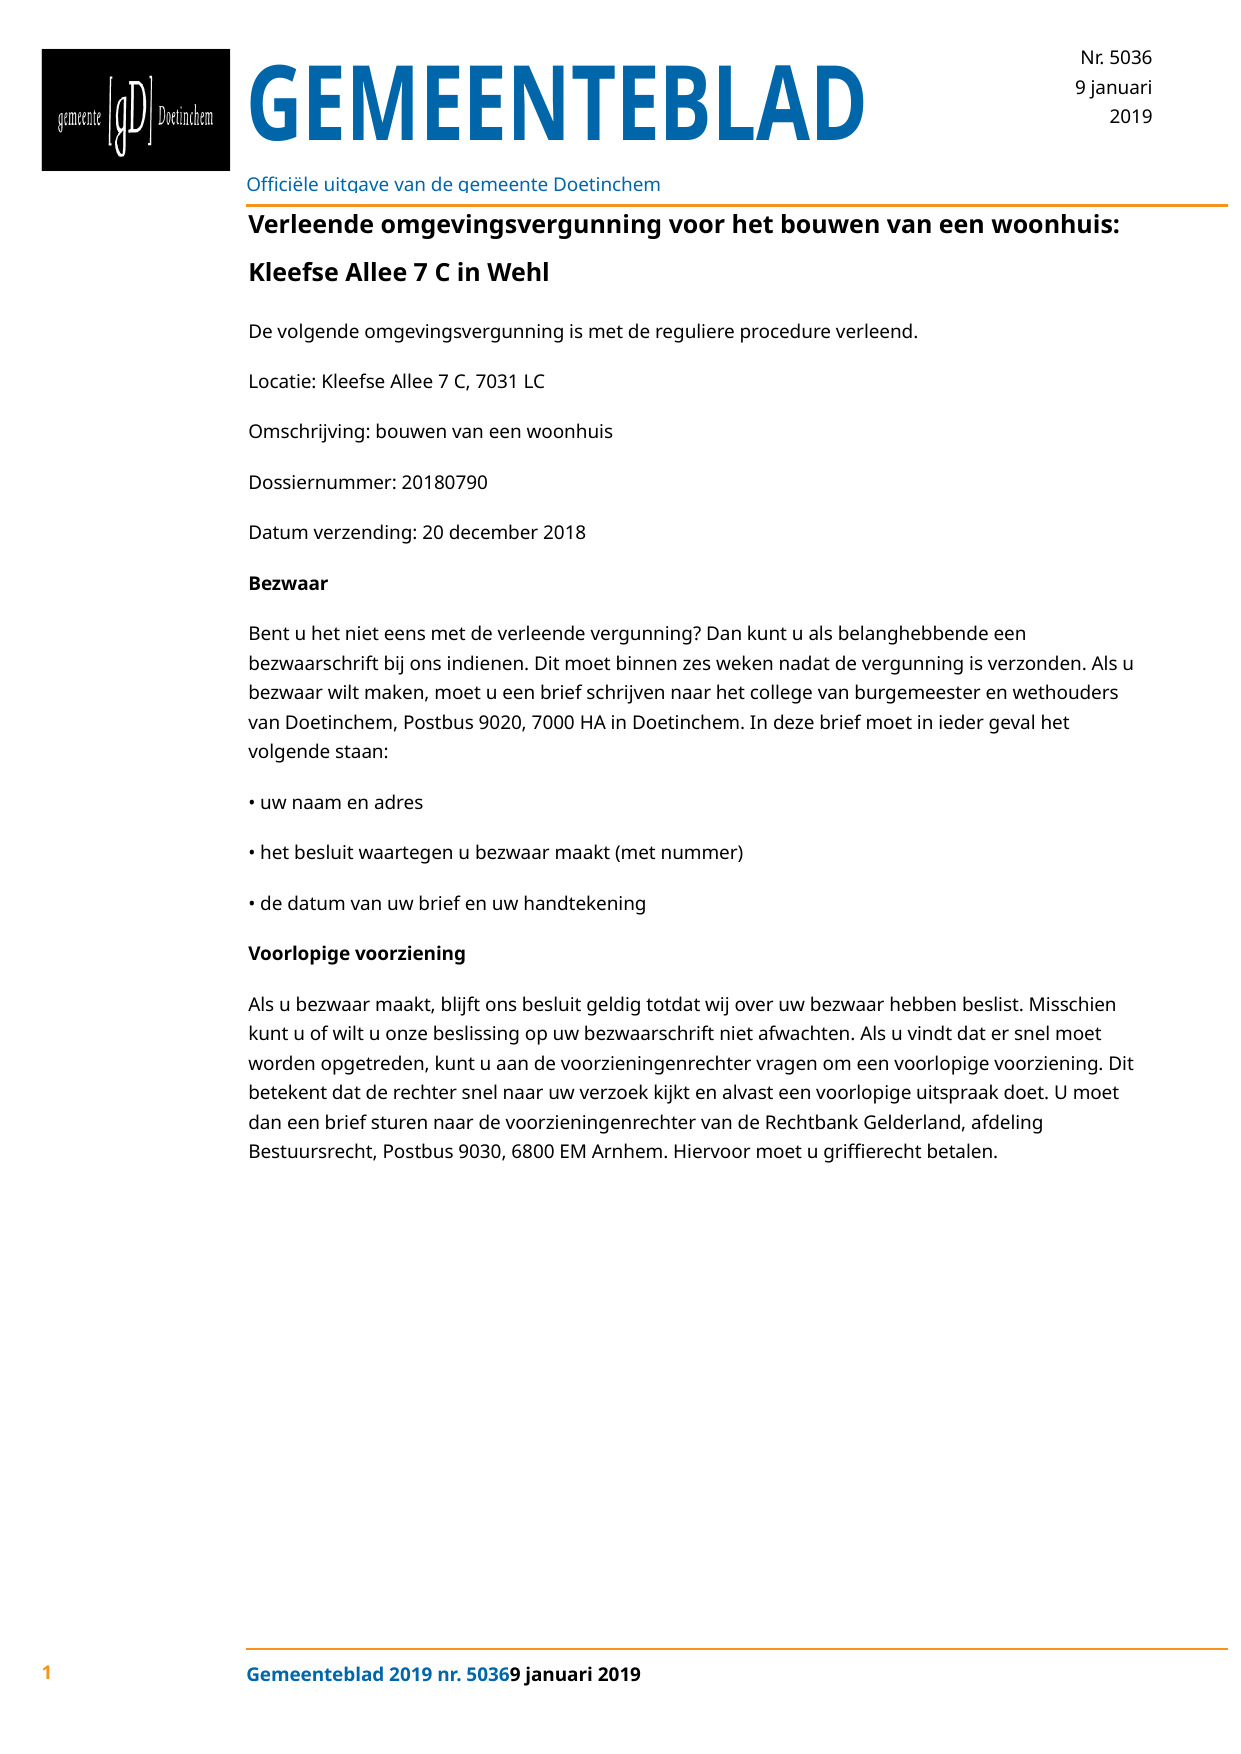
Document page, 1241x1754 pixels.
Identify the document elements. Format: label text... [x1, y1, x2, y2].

text Omschrijving: bouwen van een woonhuis [248, 419, 1152, 444]
text • het besluit waartegen u bezwaar maakt (met nummer) [248, 839, 1152, 865]
text Verleende omgevingsvergunning voor het bouwen van een woonhuis: Kleefse Allee 7 C in Wehl [248, 207, 1152, 288]
text Voorlopige voorziening [248, 940, 1152, 966]
text De volgende omgevingsvergunning is met de reguliere procedure verleend. [248, 318, 1152, 344]
text • de datum van uw brief en uw handtekening [248, 890, 1152, 916]
picture [41, 47, 231, 172]
text Datum verzending: 20 december 2018 [248, 519, 1152, 545]
text • uw naam en adres [248, 789, 1152, 815]
text Als u bezwaar maakt, blijft ons besluit geldig totdat wij over uw bezwaar hebben beslist. Misschien kunt u of wilt u onze beslissing op uw bezwaarschrift niet afwachten. Als u vindt dat er snel moet worden opgetreden, kunt u aan de voorzieningenrechter vragen om een voorlopige voorziening. Dit betekent dat de rechter snel naar uw verzoek kijkt en alvast een voorlopige uitspraak doet. U moet dan een brief sturen naar de voorzieningenrechter van de Rechtbank Gelderland, afdeling Bestuursrecht, Postbus 9030, 6800 EM Arnhem. Hiervoor moet u griffierecht betalen. [248, 991, 1152, 1164]
text Bent u het niet eens met de verleende vergunning? Dan kunt u als belanghebbende een bezwaarschrift bij ons indienen. Dit moet binnen zes weken nadat de vergunning is verzonden. Als u bezwaar wilt maken, moet u een brief schrijven naar het college van burgemeester en wethouders van Doetinchem, Postbus 9020, 7000 HA in Doetinchem. In deze brief moet in ieder geval het volgende staan: [248, 620, 1152, 764]
text Bezwaar [248, 570, 1152, 596]
text Locatie: Kleefse Allee 7 C, 7031 LC [248, 368, 1152, 394]
text Dossiernummer: 20180790 [248, 469, 1152, 495]
